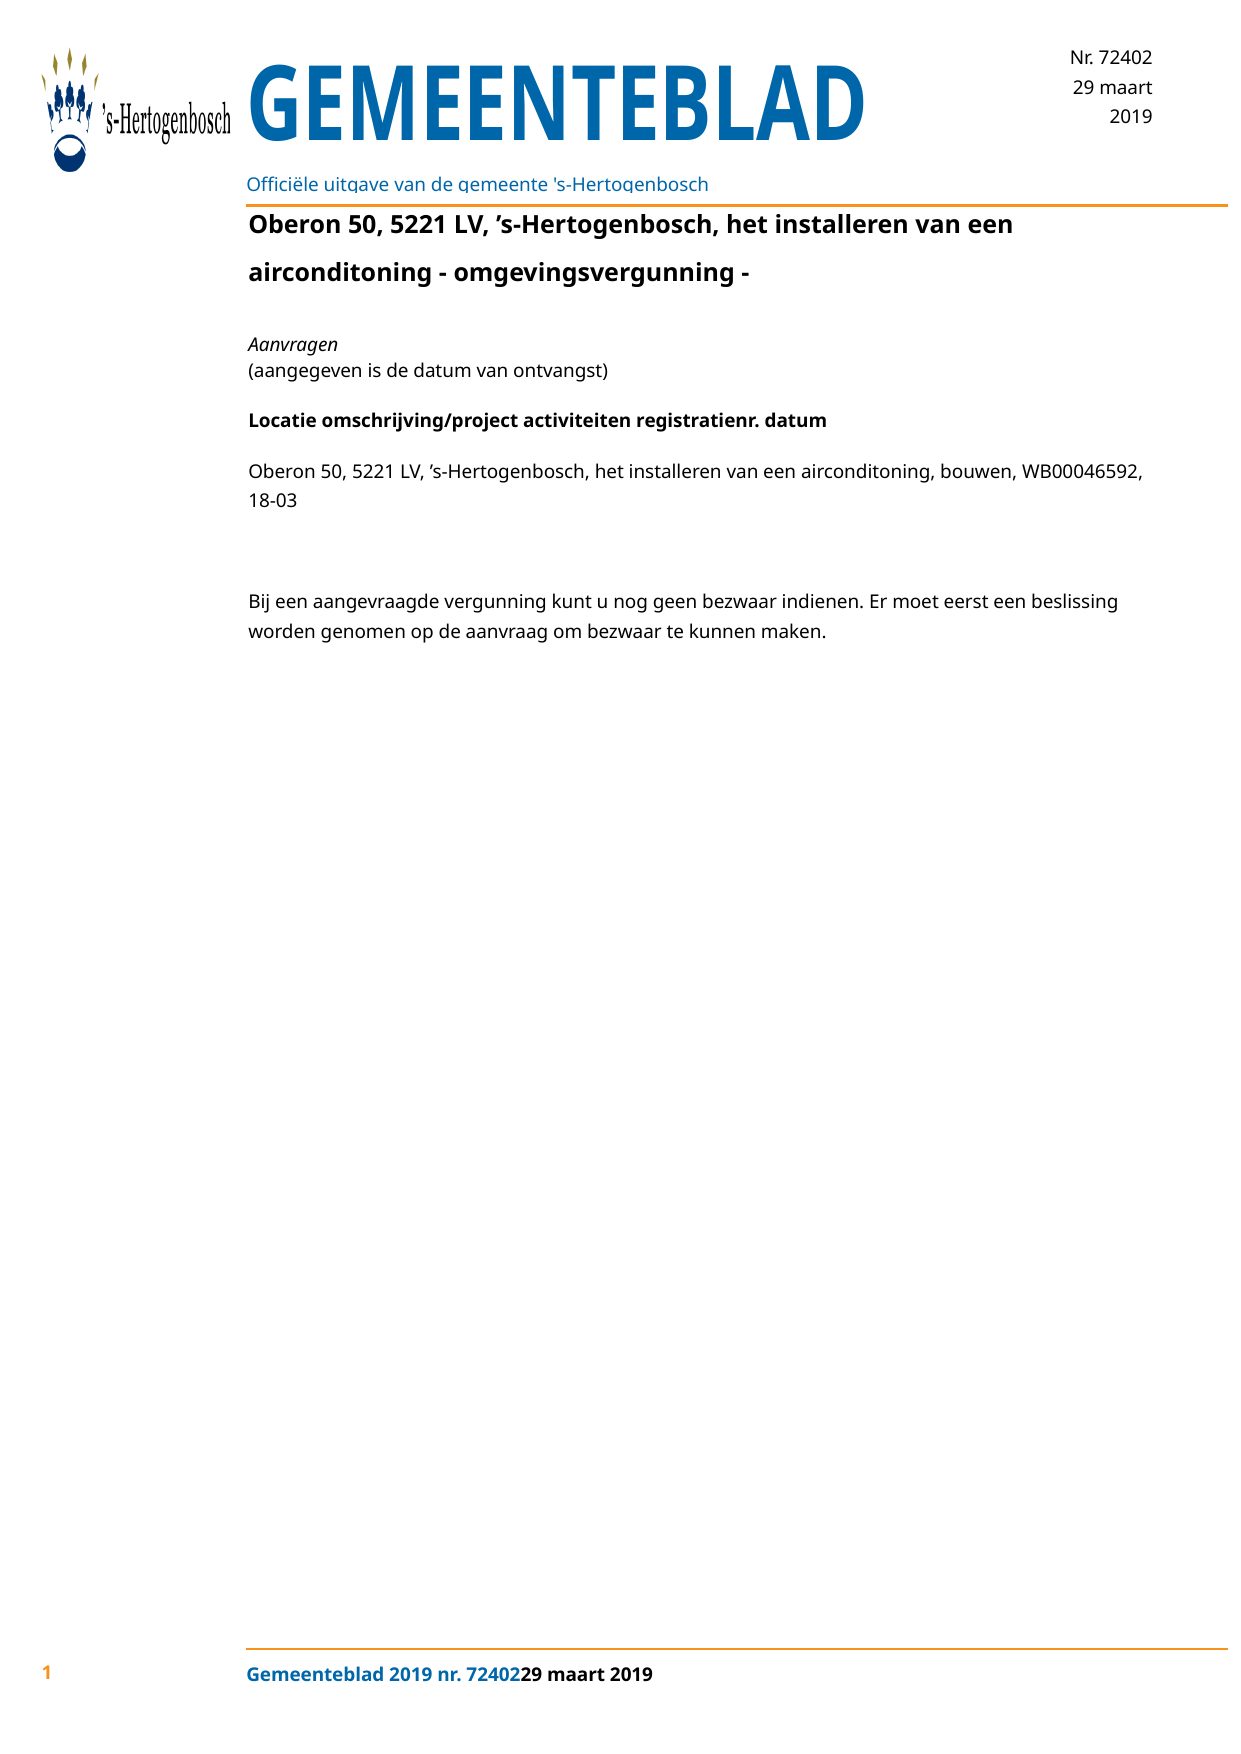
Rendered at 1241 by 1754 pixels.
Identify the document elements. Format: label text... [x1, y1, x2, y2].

text Bij een aangevraagde vergunning kunt u nog geen bezwaar indienen. Er moet eerst een beslissing worden genomen op de aanvraag om bezwaar te kunnen maken. [248, 588, 1152, 644]
text Oberon 50, 5221 LV, ’s-Hertogenbosch, het installeren van een airconditoning - omgevingsvergunning - [248, 207, 1152, 288]
text Aanvragen [248, 331, 1152, 357]
picture [41, 47, 231, 172]
text Oberon 50, 5221 LV, ’s-Hertogenbosch, het installeren van een airconditoning, bouwen, WB00046592, 18-03 [248, 458, 1152, 513]
text (aangegeven is de datum van ontvangst) [248, 357, 1152, 383]
text Locatie omschrijving/project activiteiten registratienr. datum [248, 408, 1152, 433]
